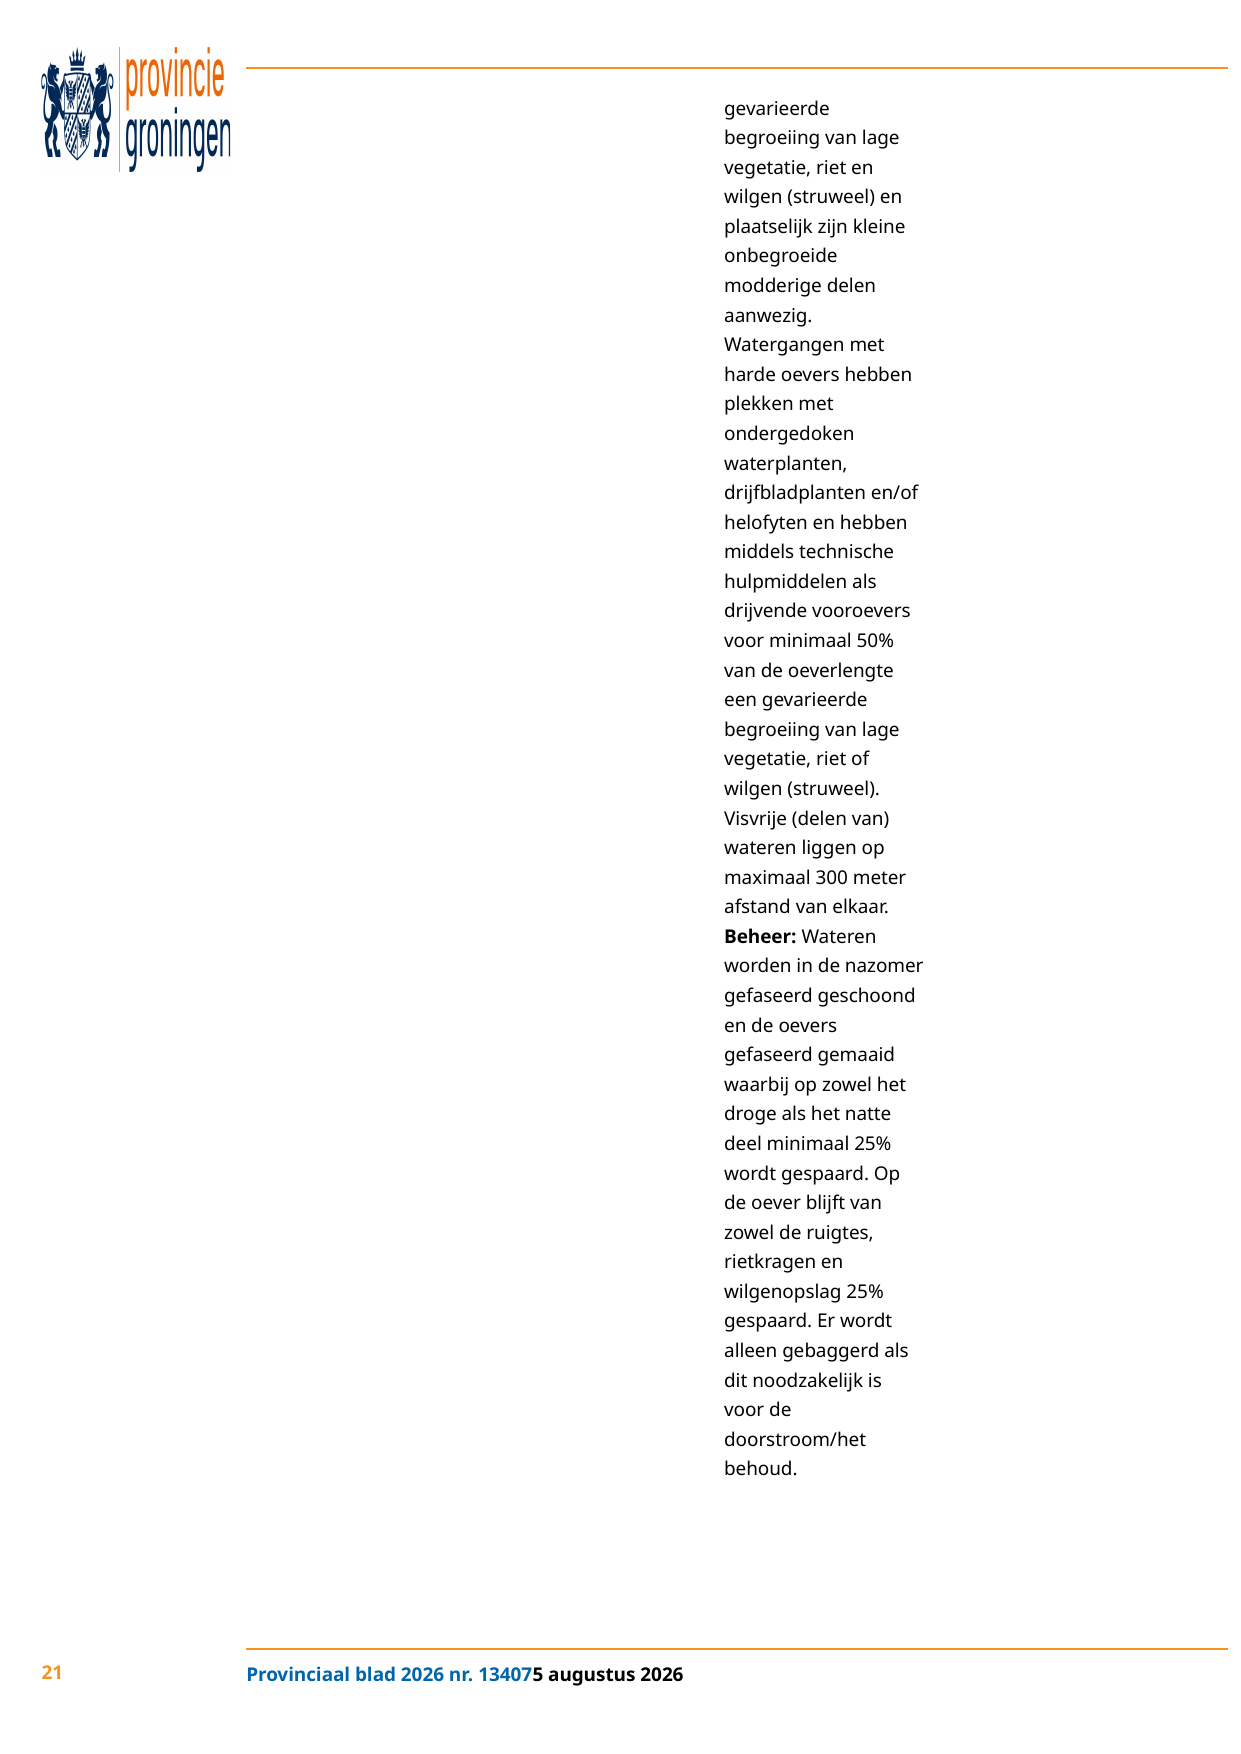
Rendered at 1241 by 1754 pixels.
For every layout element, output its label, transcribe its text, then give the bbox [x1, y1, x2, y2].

table_cell gevarieerde begroeiing van lage vegetatie, riet en wilgen (struweel) en plaatselijk zijn kleine onbegroeide modderige delen aanwezig. Watergangen met harde oevers hebben plekken met ondergedoken waterplanten, drijfbladplanten en/of helofyten en hebben middels technische hulpmiddelen als drijvende vooroevers voor minimaal 50% van de oeverlengte een gevarieerde begroeiing van lage vegetatie, riet of wilgen (struweel). Visvrije (delen van) wateren liggen op maximaal 300 meter afstand van elkaar. Beheer: Wateren worden in de nazomer gefaseerd geschoond en de oevers gefaseerd gemaaid waarbij op zowel het droge als het natte deel minimaal 25% wordt gespaard. Op de oever blijft van zowel de ruigtes, rietkragen en wilgenopslag 25% gespaard. Er wordt alleen gebaggerd als dit noodzakelijk is voor de doorstroom/het behoud. [724, 95, 924, 1481]
table_cell [924, 95, 1152, 1481]
picture [41, 47, 231, 172]
table_cell [248, 95, 407, 1481]
table_cell [565, 95, 724, 1481]
table_cell [407, 95, 565, 1481]
